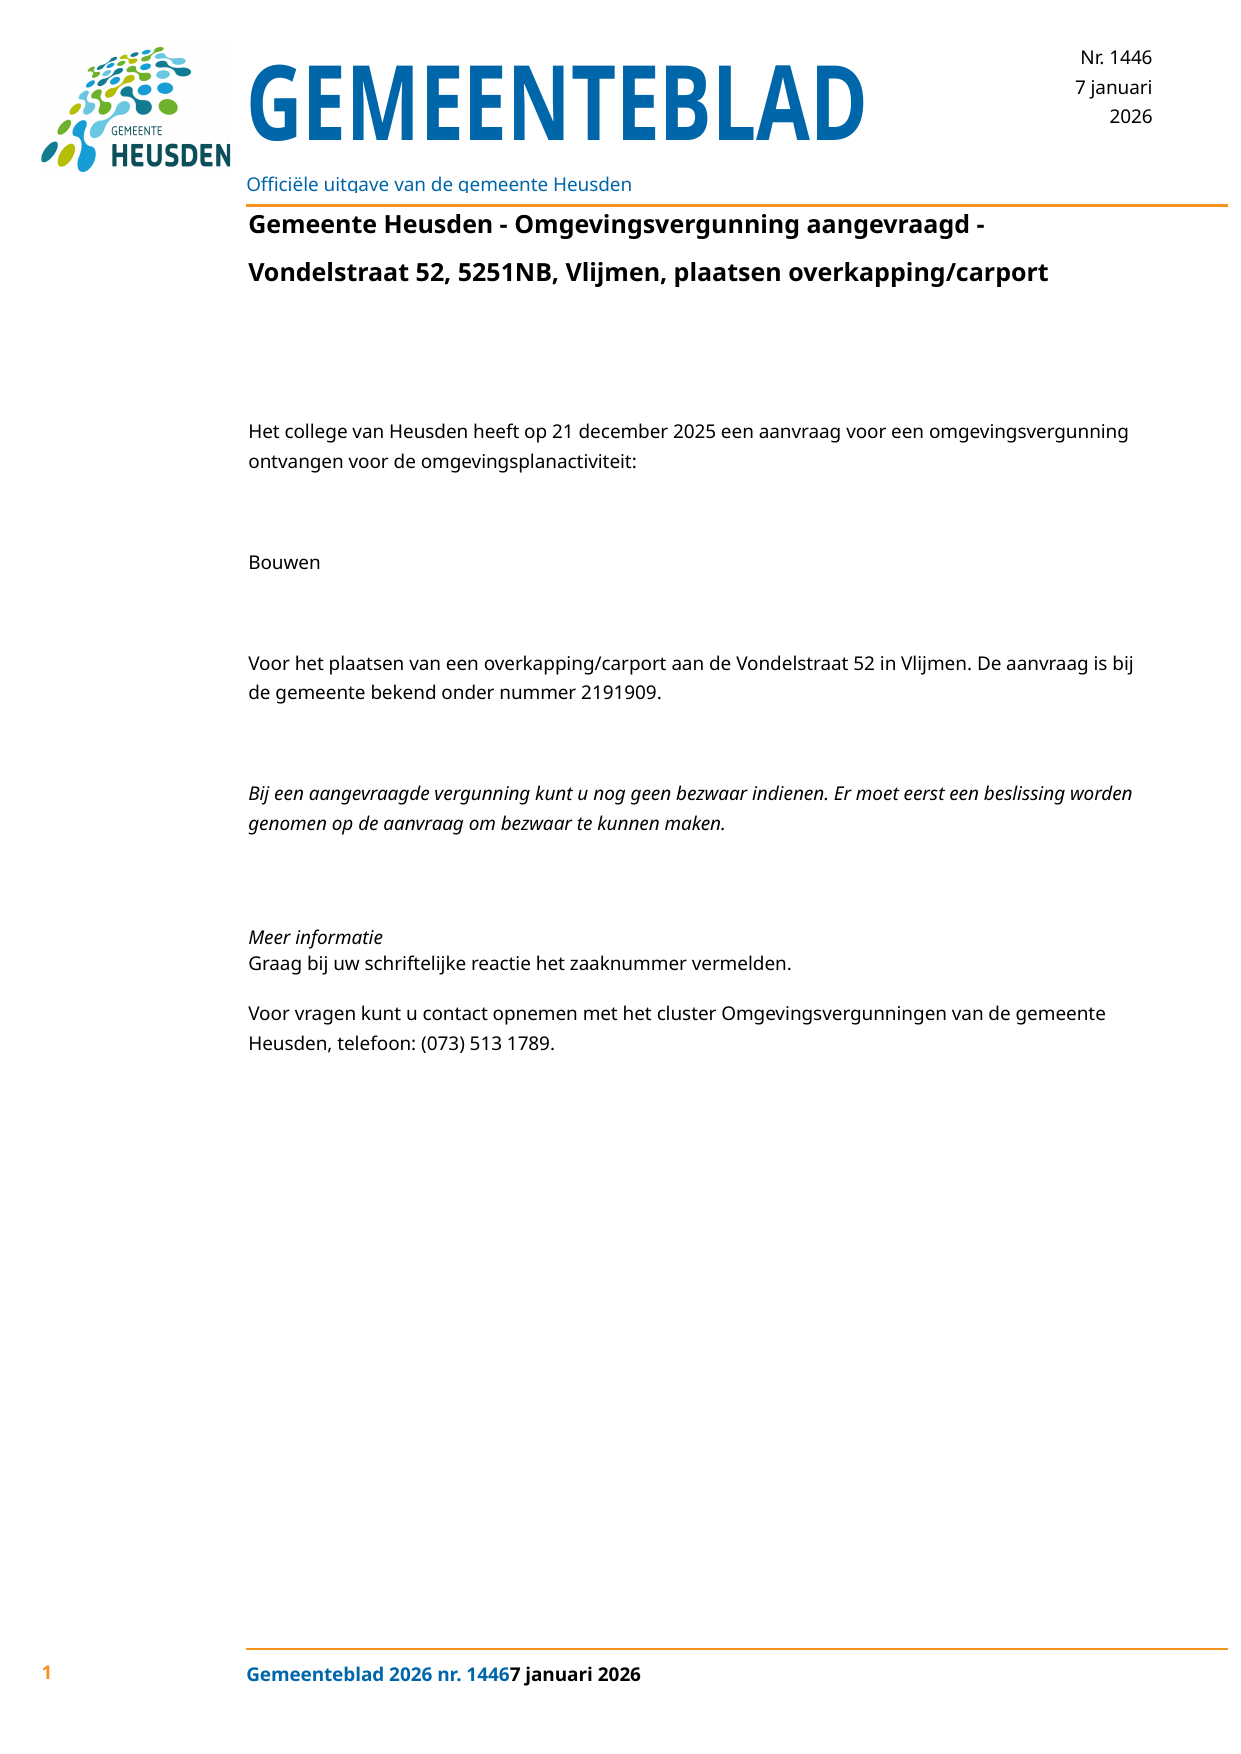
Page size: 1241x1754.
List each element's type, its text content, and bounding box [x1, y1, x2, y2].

text Graag bij uw schriftelijke reactie het zaaknummer vermelden. [248, 950, 1152, 976]
text Het college van Heusden heeft op 21 december 2025 een aanvraag voor een omgevingsvergunning ontvangen voor de omgevingsplanactiviteit: [248, 419, 1152, 474]
text Gemeente Heusden - Omgevingsvergunning aangevraagd - Vondelstraat 52, 5251NB, Vlijmen, plaatsen overkapping/carport [248, 207, 1152, 288]
text Meer informatie [248, 924, 1152, 950]
picture [41, 47, 231, 172]
text Voor vragen kunt u contact opnemen met het cluster Omgevingsvergunningen van de gemeente Heusden, telefoon: (073) 513 1789. [248, 1001, 1152, 1056]
text Voor het plaatsen van een overkapping/carport aan de Vondelstraat 52 in Vlijmen. De aanvraag is bij de gemeente bekend onder nummer 2191909. [248, 650, 1152, 705]
text Bij een aangevraagde vergunning kunt u nog geen bezwaar indienen. Er moet eerst een beslissing worden genomen op de aanvraag om bezwaar te kunnen maken. [248, 780, 1152, 836]
text Bouwen [248, 549, 1152, 575]
